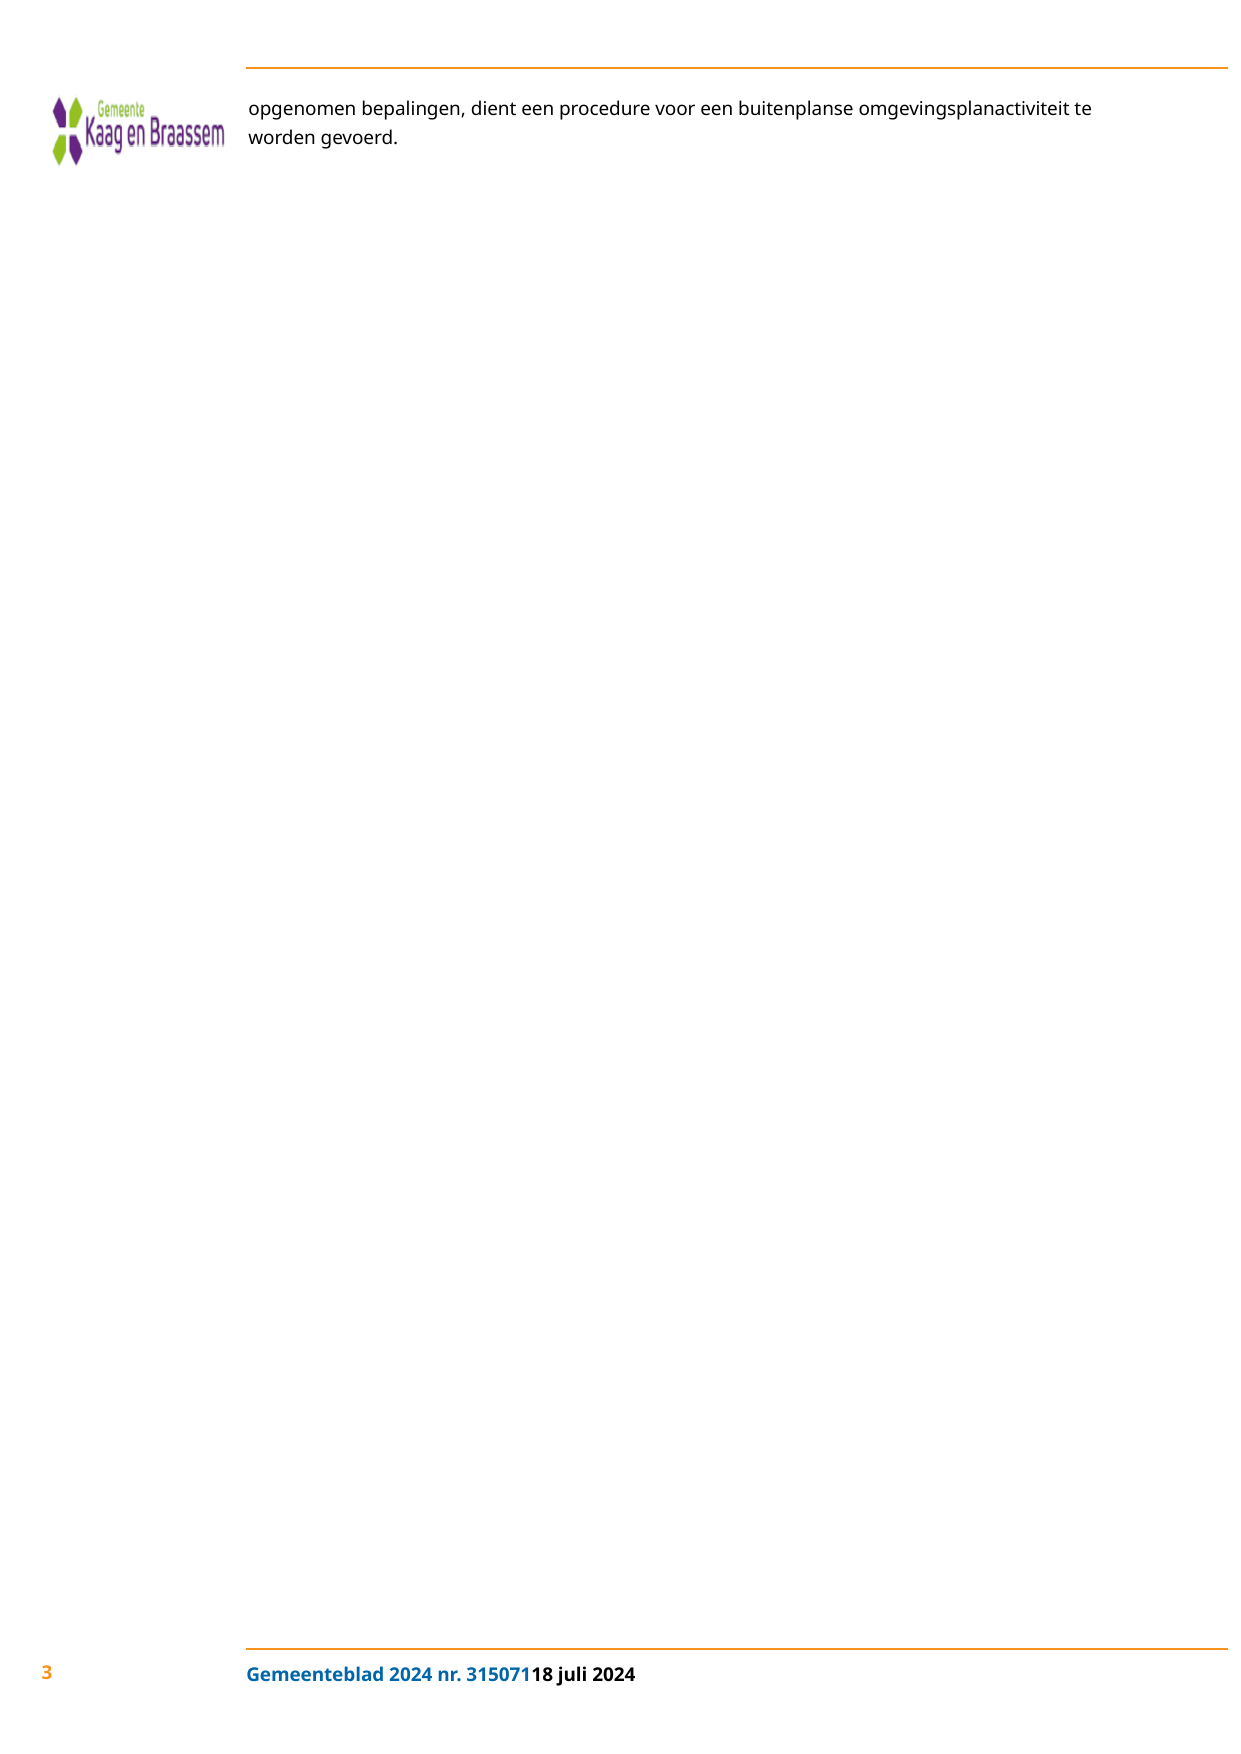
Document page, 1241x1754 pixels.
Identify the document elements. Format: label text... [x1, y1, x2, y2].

text opgenomen bepalingen, dient een procedure voor een buitenplanse omgevingsplanactiviteit te worden gevoerd. [248, 95, 1152, 150]
picture [41, 47, 231, 172]
